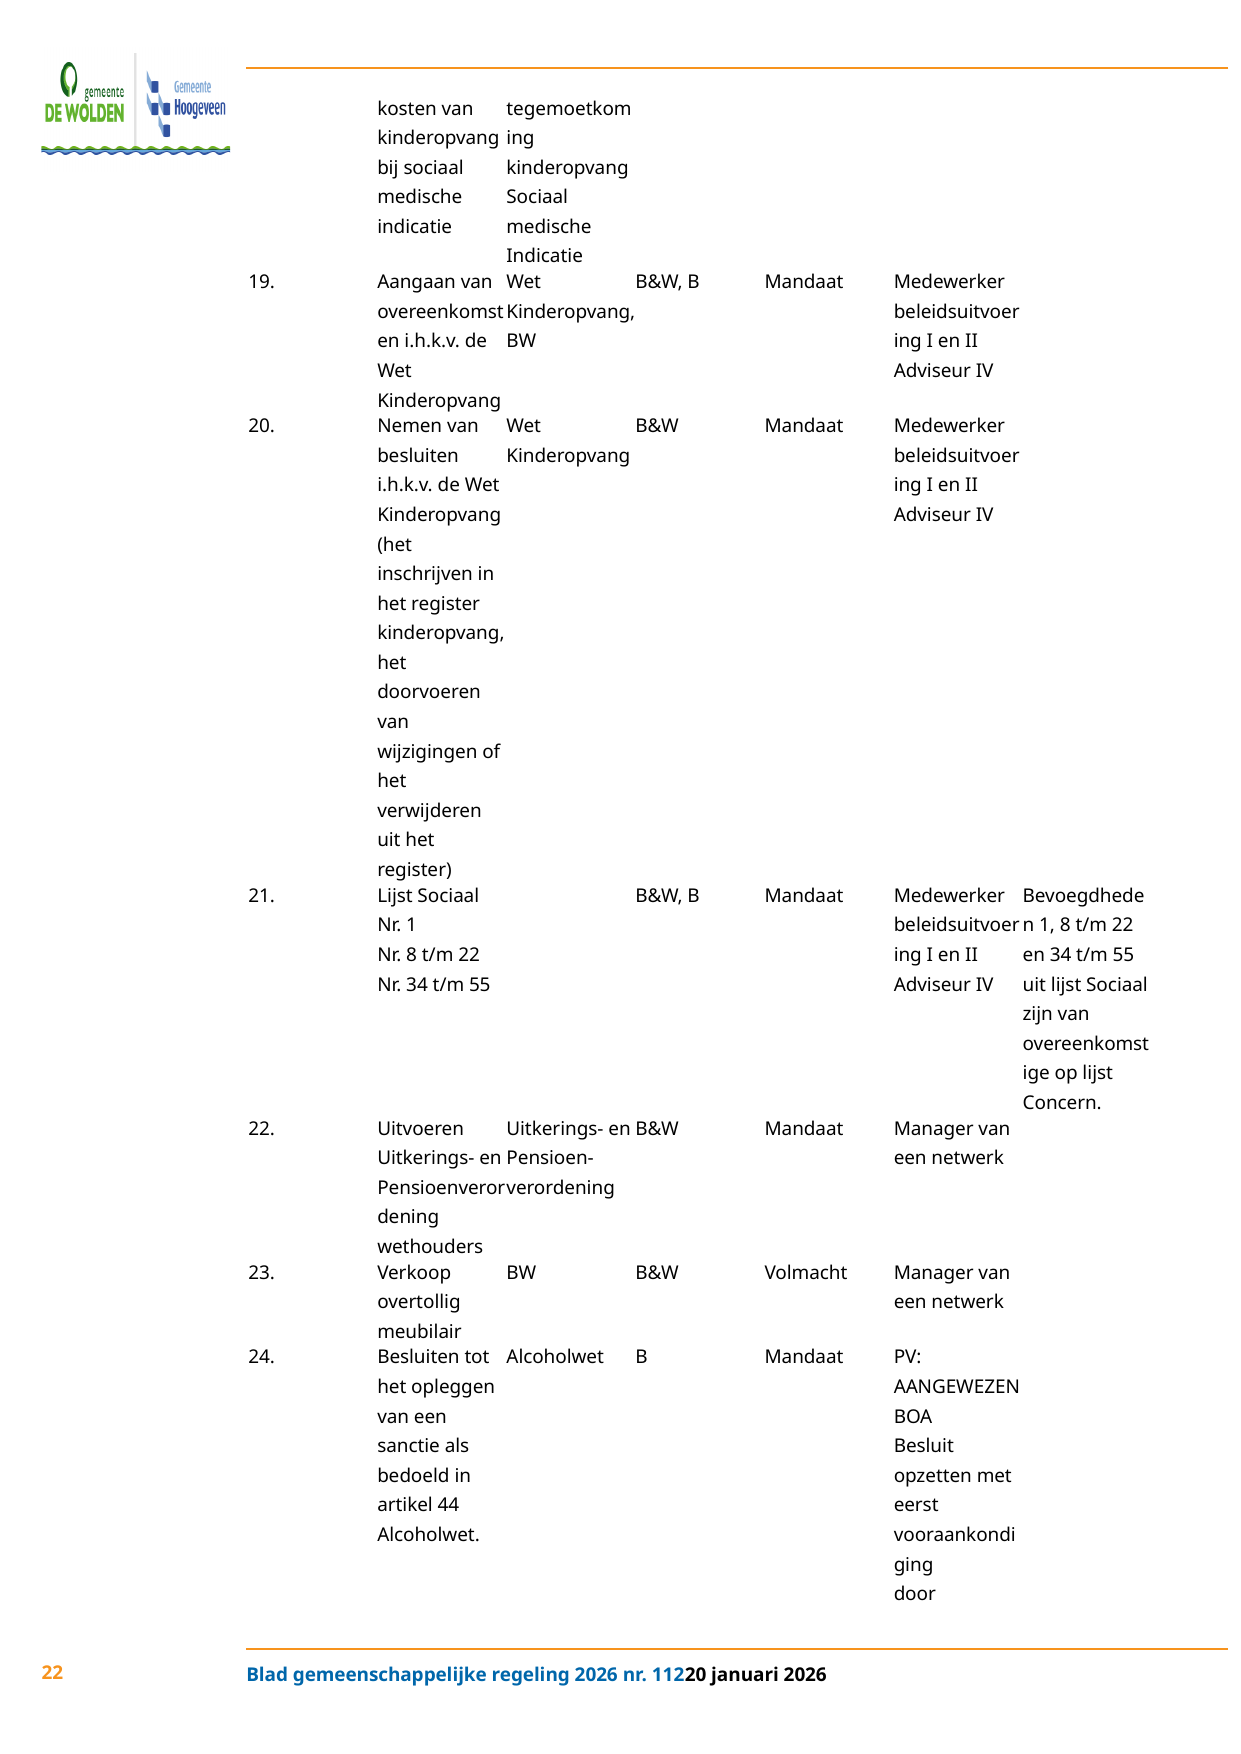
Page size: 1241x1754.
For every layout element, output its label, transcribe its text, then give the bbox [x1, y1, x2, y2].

table_cell Medewerker beleidsuitvoering I en II Adviseur IV [894, 882, 1022, 1115]
table_cell B&W, B [635, 882, 764, 1115]
table_cell [1023, 1115, 1152, 1259]
table_cell Medewerker beleidsuitvoering I en II Adviseur IV [894, 269, 1022, 412]
table_cell B&W [635, 1115, 764, 1259]
table_cell Lijst Sociaal Nr. 1 Nr. 8 t/m 22 Nr. 34 t/m 55 [377, 882, 506, 1115]
table_cell Besluiten tot het opleggen van een sanctie als bedoeld in artikel 44 Alcoholwet. [377, 1344, 506, 1606]
table_cell Mandaat [764, 413, 893, 882]
table_cell BW [506, 1259, 635, 1344]
table_cell tegemoetkoming kinderopvang Sociaal medische Indicatie [506, 95, 635, 268]
table_cell B&W [635, 1259, 764, 1344]
table_cell Uitvoeren Uitkerings- en Pensioenverordening wethouders [377, 1115, 506, 1259]
table_cell Mandaat [764, 1115, 893, 1259]
table_cell [1023, 1344, 1152, 1606]
table_cell [248, 95, 377, 268]
table_cell [1023, 95, 1152, 268]
table_cell PV: AANGEWEZEN BOA Besluit opzetten met eerst vooraankondiging door [894, 1344, 1022, 1606]
table_cell [894, 95, 1022, 268]
table_cell [1023, 1259, 1152, 1344]
table_cell [248, 882, 377, 1115]
table_cell Uitkerings- en Pensioen-verordening [506, 1115, 635, 1259]
table_cell [248, 413, 377, 882]
table_cell Verkoop overtollig meubilair [377, 1259, 506, 1344]
table_cell [248, 1115, 377, 1259]
picture [41, 47, 231, 172]
table_cell Medewerker beleidsuitvoering I en II Adviseur IV [894, 413, 1022, 882]
table_cell [635, 95, 764, 268]
table_cell Volmacht [764, 1259, 893, 1344]
table_cell [506, 882, 635, 1115]
table_cell [1023, 269, 1152, 412]
table_cell Bevoegdheden 1, 8 t/m 22 en 34 t/m 55 uit lijst Sociaal zijn van overeenkomstige op lijst Concern. [1023, 882, 1152, 1115]
table_cell kosten van kinderopvang bij sociaal medische indicatie [377, 95, 506, 268]
table_cell Mandaat [764, 1344, 893, 1606]
table_cell Alcoholwet [506, 1344, 635, 1606]
table_cell Manager van een netwerk [894, 1115, 1022, 1259]
table_cell Mandaat [764, 269, 893, 412]
table_cell [1023, 413, 1152, 882]
table_cell B [635, 1344, 764, 1606]
table_cell Wet Kinderopvang, BW [506, 269, 635, 412]
table_cell B&W [635, 413, 764, 882]
table_cell B&W, B [635, 269, 764, 412]
table_cell [248, 1344, 377, 1606]
table_cell Mandaat [764, 882, 893, 1115]
table_cell Manager van een netwerk [894, 1259, 1022, 1344]
table_cell [248, 1259, 377, 1344]
table_cell [248, 269, 377, 412]
table_cell Wet Kinderopvang [506, 413, 635, 882]
table_cell Aangaan van overeenkomsten i.h.k.v. de Wet Kinderopvang [377, 269, 506, 412]
table_cell [764, 95, 893, 268]
table_cell Nemen van besluiten i.h.k.v. de Wet Kinderopvang (het inschrijven in het register kinderopvang, het doorvoeren van wijzigingen of het verwijderen uit het register) [377, 413, 506, 882]
